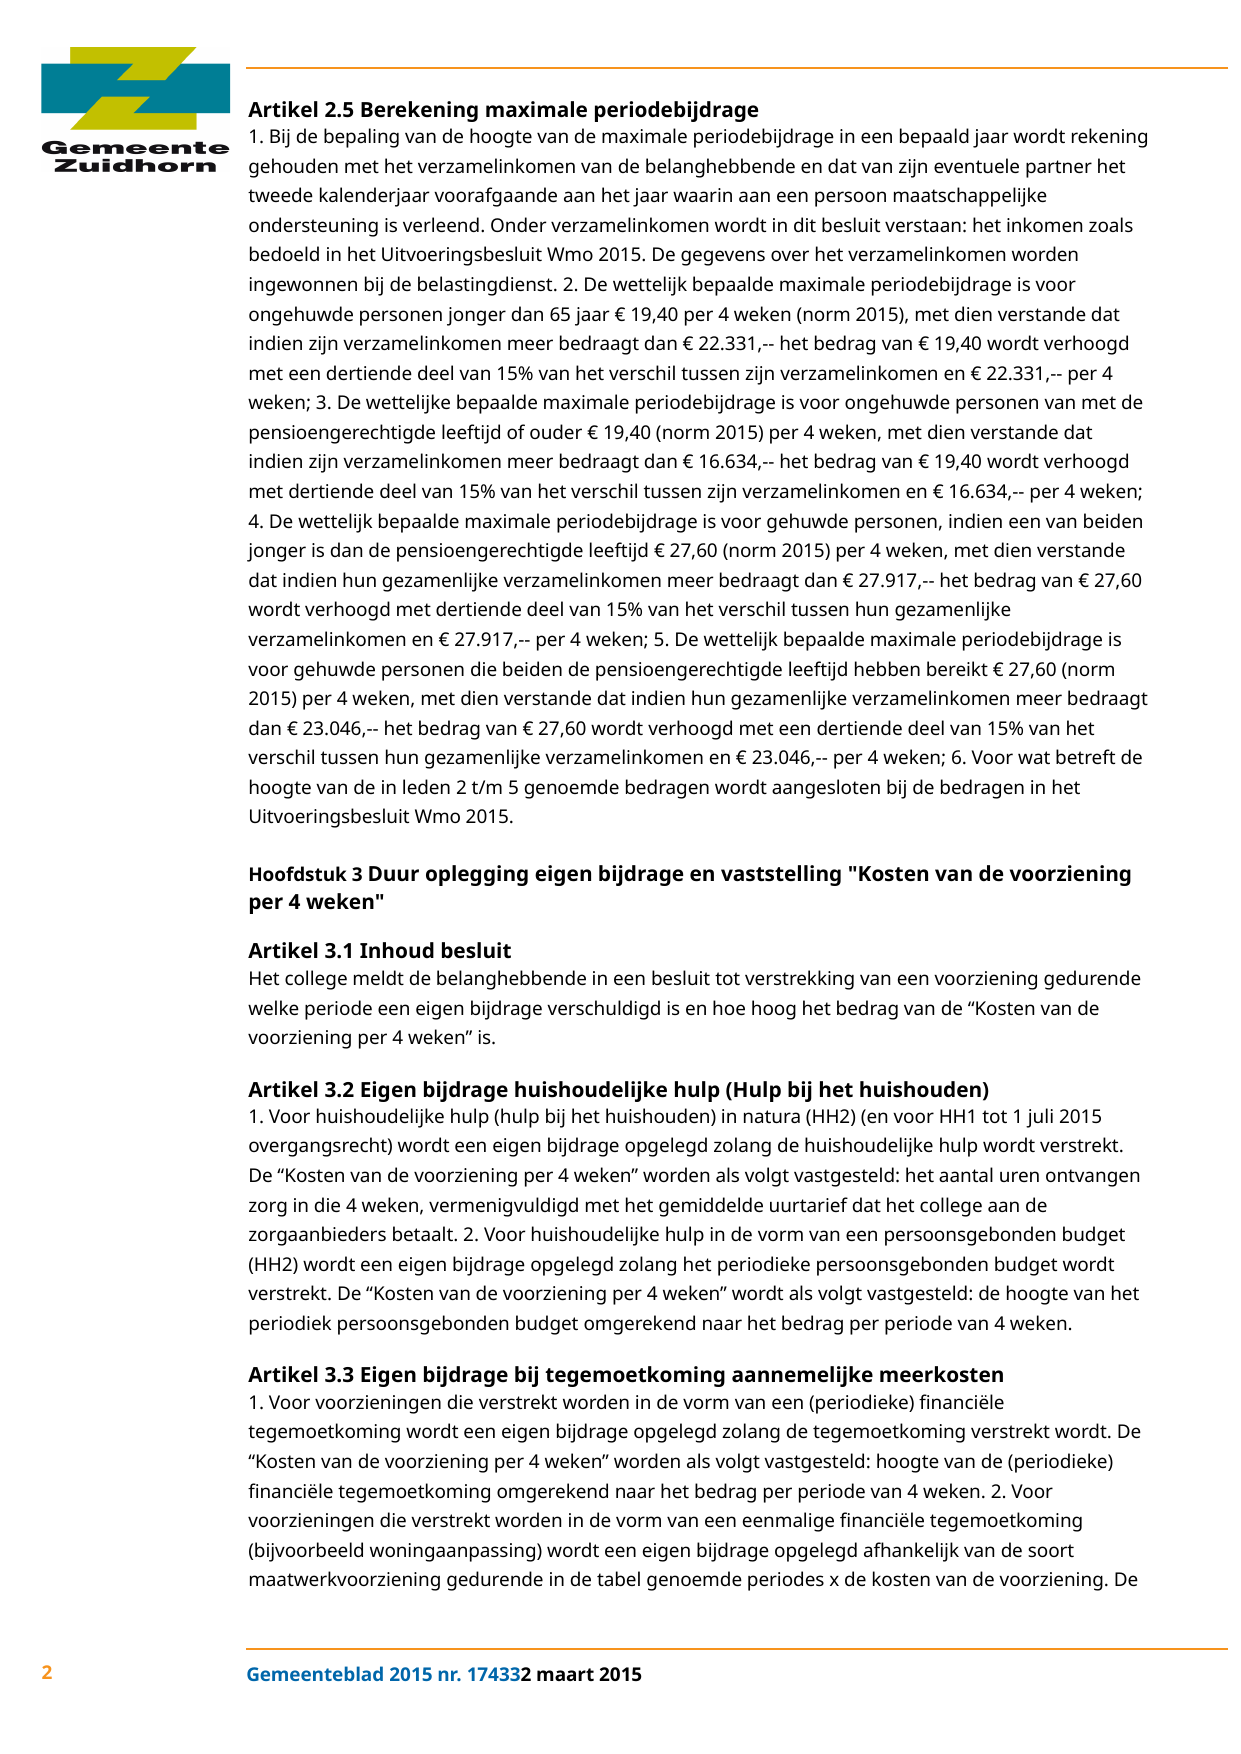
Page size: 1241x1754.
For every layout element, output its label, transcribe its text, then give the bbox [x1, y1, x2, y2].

text 1. Voor huishoudelijke hulp (hulp bij het huishouden) in natura (HH2) (en voor HH1 tot 1 juli 2015 overgangsrecht) wordt een eigen bijdrage opgelegd zolang de huishoudelijke hulp wordt verstrekt. De “Kosten van de voorziening per 4 weken” worden als volgt vastgesteld: het aantal uren ontvangen zorg in die 4 weken, vermenigvuldigd met het gemiddelde uurtarief dat het college aan de zorgaanbieders betaalt. 2. Voor huishoudelijke hulp in de vorm van een persoonsgebonden budget (HH2) wordt een eigen bijdrage opgelegd zolang het periodieke persoonsgebonden budget wordt verstrekt. De “Kosten van de voorziening per 4 weken” wordt als volgt vastgesteld: de hoogte van het periodiek persoonsgebonden budget omgerekend naar het bedrag per periode van 4 weken. [248, 1103, 1152, 1336]
text Hoofdstuk 3 Duur oplegging eigen bijdrage en vaststelling "Kosten van de voorziening per 4 weken" [248, 859, 1152, 916]
text Artikel 3.1 Inhoud besluit [248, 937, 1152, 965]
text Artikel 3.3 Eigen bijdrage bij tegemoetkoming aannemelijke meerkosten [248, 1361, 1152, 1389]
picture [41, 47, 231, 172]
text Artikel 3.2 Eigen bijdrage huishoudelijke hulp (Hulp bij het huishouden) [248, 1075, 1152, 1103]
text Artikel 2.5 Berekening maximale periodebijdrage [248, 95, 1152, 123]
text 1. Voor voorzieningen die verstrekt worden in de vorm van een (periodieke) financiële tegemoetkoming wordt een eigen bijdrage opgelegd zolang de tegemoetkoming verstrekt wordt. De “Kosten van de voorziening per 4 weken” worden als volgt vastgesteld: hoogte van de (periodieke) financiële tegemoetkoming omgerekend naar het bedrag per periode van 4 weken. 2. Voor voorzieningen die verstrekt worden in de vorm van een eenmalige financiële tegemoetkoming (bijvoorbeeld woningaanpassing) wordt een eigen bijdrage opgelegd afhankelijk van de soort maatwerkvoorziening gedurende in de tabel genoemde periodes x de kosten van de voorziening. De [248, 1389, 1152, 1592]
text Het college meldt de belanghebbende in een besluit tot verstrekking van een voorziening gedurende welke periode een eigen bijdrage verschuldigd is en hoe hoog het bedrag van de “Kosten van de voorziening per 4 weken” is. [248, 965, 1152, 1050]
text 1. Bij de bepaling van de hoogte van de maximale periodebijdrage in een bepaald jaar wordt rekening gehouden met het verzamelinkomen van de belanghebbende en dat van zijn eventuele partner het tweede kalenderjaar voorafgaande aan het jaar waarin aan een persoon maatschappelijke ondersteuning is verleend. Onder verzamelinkomen wordt in dit besluit verstaan: het inkomen zoals bedoeld in het Uitvoeringsbesluit Wmo 2015. De gegevens over het verzamelinkomen worden ingewonnen bij de belastingdienst. 2. De wettelijk bepaalde maximale periodebijdrage is voor ongehuwde personen jonger dan 65 jaar € 19,40 per 4 weken (norm 2015), met dien verstande dat indien zijn verzamelinkomen meer bedraagt dan € 22.331,-- het bedrag van € 19,40 wordt verhoogd met een dertiende deel van 15% van het verschil tussen zijn verzamelinkomen en € 22.331,-- per 4 weken; 3. De wettelijke bepaalde maximale periodebijdrage is voor ongehuwde personen van met de pensioengerechtigde leeftijd of ouder € 19,40 (norm 2015) per 4 weken, met dien verstande dat indien zijn verzamelinkomen meer bedraagt dan € 16.634,-- het bedrag van € 19,40 wordt verhoogd met dertiende deel van 15% van het verschil tussen zijn verzamelinkomen en € 16.634,-- per 4 weken; 4. De wettelijk bepaalde maximale periodebijdrage is voor gehuwde personen, indien een van beiden jonger is dan de pensioengerechtigde leeftijd € 27,60 (norm 2015) per 4 weken, met dien verstande dat indien hun gezamenlijke verzamelinkomen meer bedraagt dan € 27.917,-- het bedrag van € 27,60 wordt verhoogd met dertiende deel van 15% van het verschil tussen hun gezamenlijke verzamelinkomen en € 27.917,-- per 4 weken; 5. De wettelijk bepaalde maximale periodebijdrage is voor gehuwde personen die beiden de pensioengerechtigde leeftijd hebben bereikt € 27,60 (norm 2015) per 4 weken, met dien verstande dat indien hun gezamenlijke verzamelinkomen meer bedraagt dan € 23.046,-- het bedrag van € 27,60 wordt verhoogd met een dertiende deel van 15% van het verschil tussen hun gezamenlijke verzamelinkomen en € 23.046,-- per 4 weken; 6. Voor wat betreft de hoogte van de in leden 2 t/m 5 genoemde bedragen wordt aangesloten bij de bedragen in het Uitvoeringsbesluit Wmo 2015. [248, 123, 1152, 829]
